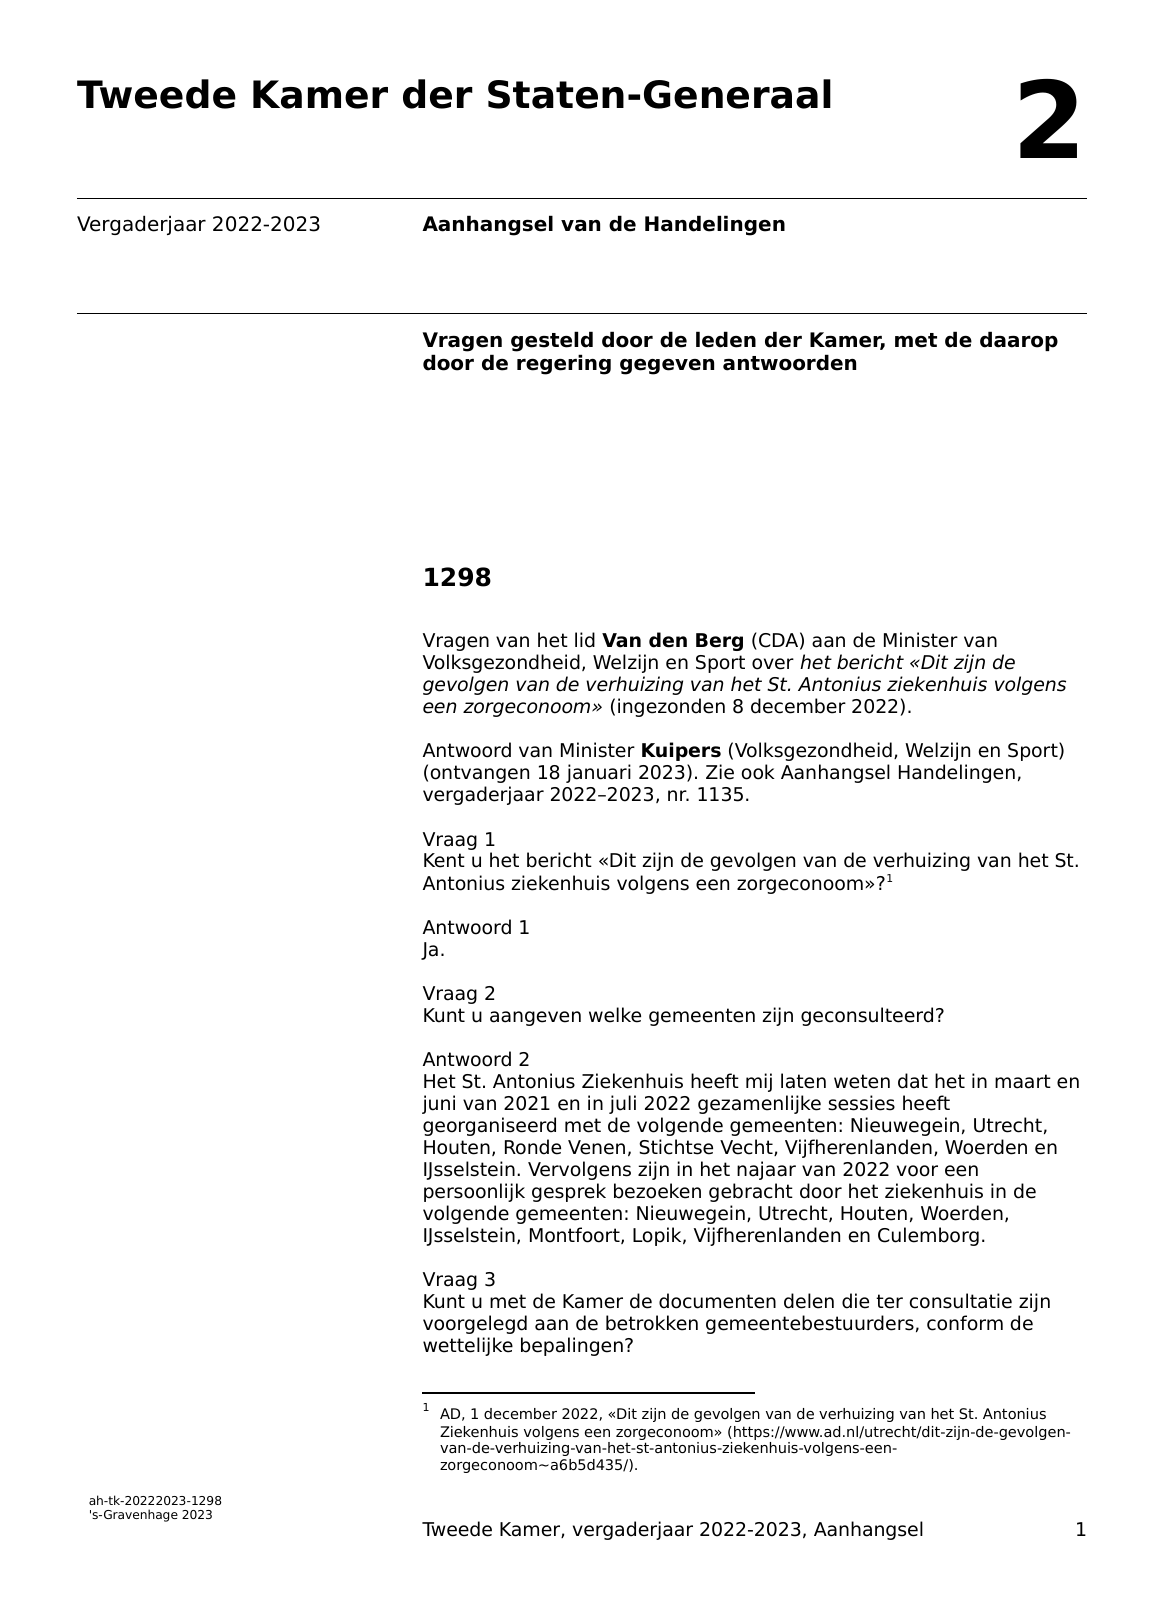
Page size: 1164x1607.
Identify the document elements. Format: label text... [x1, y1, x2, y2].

text Kunt u met de Kamer de documenten delen die ter consultatie zijn voorgelegd aan de betrokken gemeentebestuurders, conform de wettelijke bepalingen? [422, 1291, 1087, 1357]
text Vragen van het lid Van den Berg (CDA) aan de Minister van Volksgezondheid, Welzijn en Sport over het bericht «Dit zijn de gevolgen van de verhuizing van het St. Antonius ziekenhuis volgens een zorgeconoom» (ingezonden 8 december 2022). [422, 630, 1087, 718]
text Vraag 3 [422, 1269, 1087, 1291]
text Antwoord 1 [422, 917, 1087, 938]
table_cell [77, 314, 422, 375]
text Kunt u aangeven welke gemeenten zijn geconsulteerd? [422, 1005, 1087, 1027]
text ah-tk-20222023-1298 [88, 1494, 323, 1508]
text 's-Gravenhage 2023 [88, 1508, 323, 1522]
table_cell Aanhangsel van de Handelingen [422, 199, 1087, 313]
table_header Tweede Kamer der Staten-Generaal [77, 59, 886, 198]
table_cell Vergaderjaar 2022-2023 [77, 199, 422, 313]
text Kent u het bericht «Dit zijn de gevolgen van de verhuizing van het St. Antonius ziekenhuis volgens een zorgeconoom»? [422, 850, 1087, 894]
table_cell Vragen gesteld door de leden der Kamer, met de daarop door de regering gegeven antwoorden [422, 314, 1087, 375]
text 1298 [422, 563, 1087, 592]
text Vraag 1 [422, 828, 1087, 850]
text Ja. [422, 938, 1087, 961]
text Antwoord van Minister Kuipers (Volksgezondheid, Welzijn en Sport) (ontvangen 18 januari 2023). Zie ook Aanhangsel Handelingen, vergaderjaar 2022–2023, nr. 1135. [422, 740, 1087, 806]
text Het St. Antonius Ziekenhuis heeft mij laten weten dat het in maart en juni van 2021 en in juli 2022 gezamenlijke sessies heeft georganiseerd met de volgende gemeenten: Nieuwegein, Utrecht, Houten, Ronde Venen, Stichtse Vecht, Vijfherenlanden, Woerden en IJsselstein. Vervolgens zijn in het najaar van 2022 voor een persoonlijk gesprek bezoeken gebracht door het ziekenhuis in de volgende gemeenten: Nieuwegein, Utrecht, Houten, Woerden, IJsselstein, Montfoort, Lopik, Vijfherenlanden en Culemborg. [422, 1071, 1087, 1247]
text Antwoord 2 [422, 1049, 1087, 1071]
table_header 2 [886, 59, 1087, 198]
text Vraag 2 [422, 983, 1087, 1005]
text AD, 1 december 2022, «Dit zijn de gevolgen van de verhuizing van het St. Antonius Ziekenhuis volgens een zorgeconoom» (https://www.ad.nl/utrecht/dit-zijn-de-gevolgen-van-de-verhuizing-van-het-st-antonius-ziekenhuis-volgens-een-zorgeconoom~a6b5d435/). [422, 1402, 1087, 1474]
